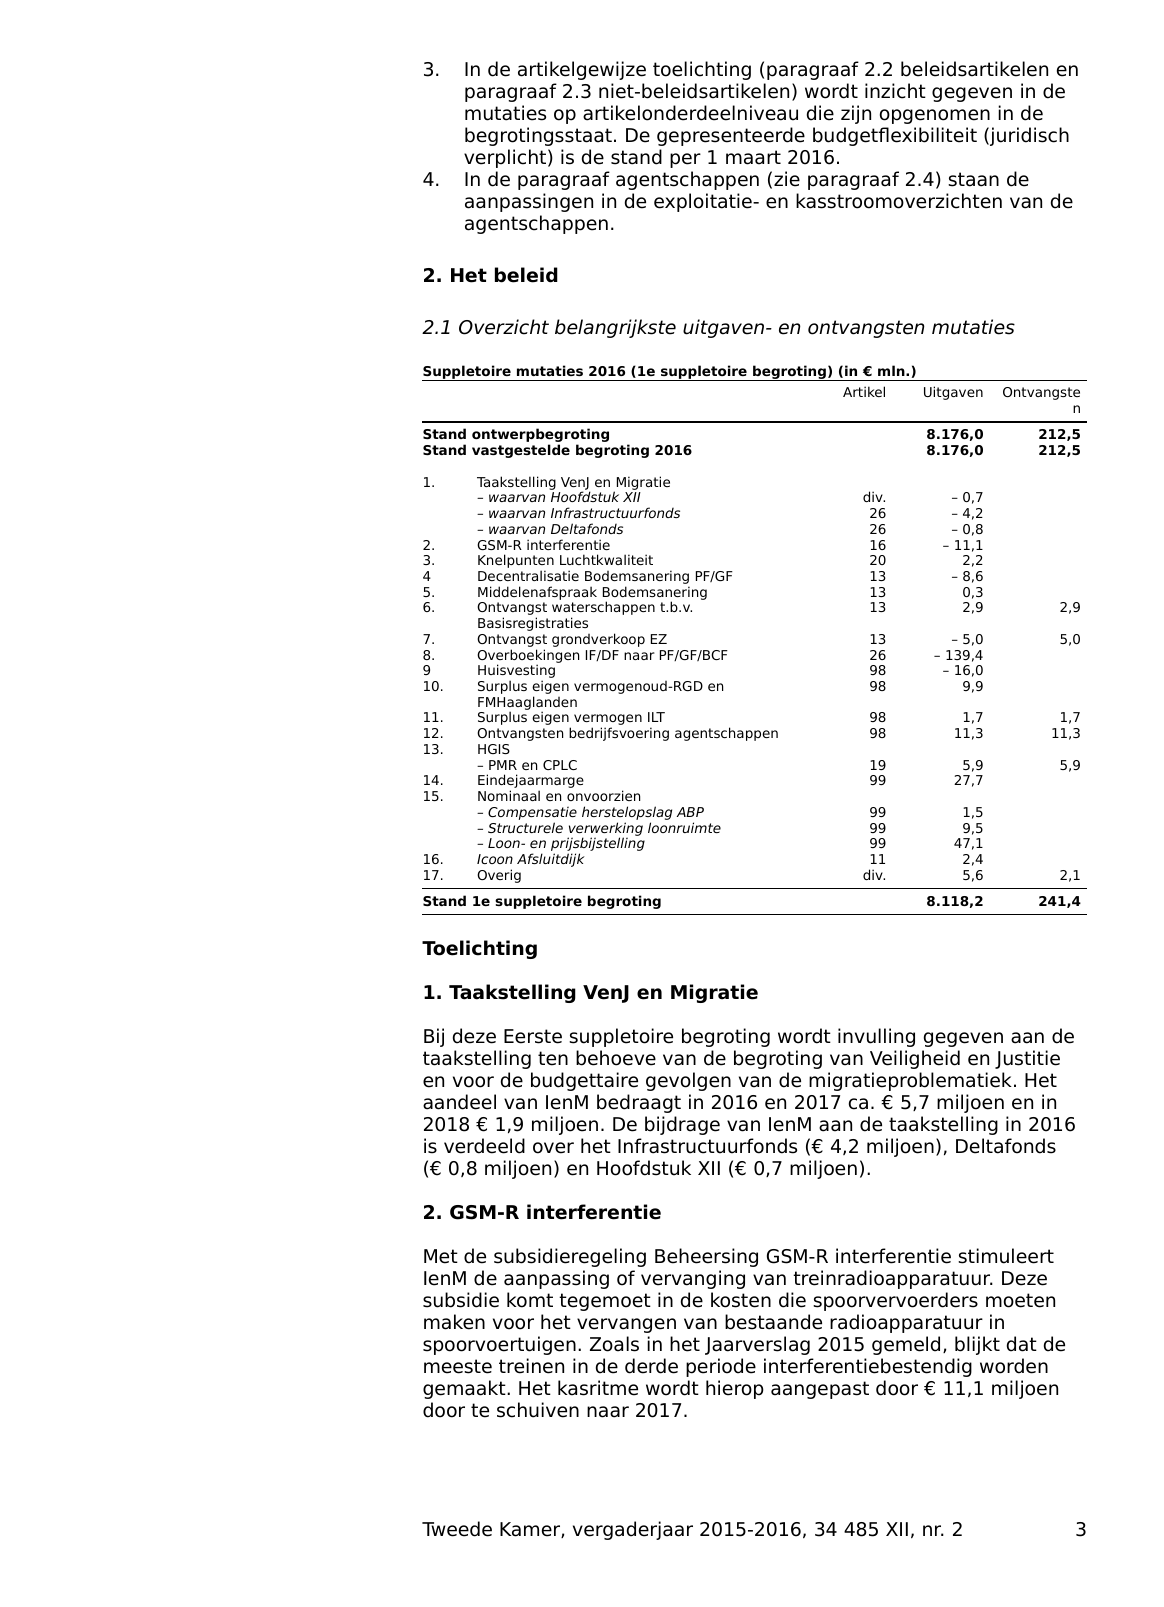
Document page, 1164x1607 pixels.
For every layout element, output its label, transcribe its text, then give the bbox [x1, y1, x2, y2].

table_cell 8. [422, 648, 471, 663]
table_cell Nominaal en onvoorzien [471, 789, 795, 805]
table_cell 9,9 [892, 679, 989, 710]
table_cell Ontvangst grondverkoop EZ [471, 632, 795, 647]
table_cell 212,5 [989, 443, 1087, 459]
table_cell Middelenafspraak Bodemsanering [471, 585, 795, 600]
table_cell 19 [795, 758, 892, 773]
table_cell – waarvan Hoofdstuk XII [471, 490, 795, 506]
table_cell [795, 443, 892, 459]
table_cell [471, 459, 795, 474]
table_cell Decentralisatie Bodemsanering PF/GF [471, 569, 795, 584]
table_cell [989, 789, 1087, 805]
subtitle Toelichting [422, 937, 1087, 959]
table_cell 1,7 [892, 710, 989, 726]
table_cell 14. [422, 773, 471, 789]
table_cell [989, 522, 1087, 537]
table_cell [989, 490, 1087, 506]
table_cell [422, 506, 471, 522]
table_cell – Structurele verwerking loonruimte [471, 820, 795, 836]
table_cell – 139,4 [892, 648, 989, 663]
table_cell [989, 852, 1087, 868]
table_cell HGIS [471, 742, 795, 757]
table_cell [422, 522, 471, 537]
table_cell 16. [422, 852, 471, 868]
table_cell 98 [795, 679, 892, 710]
table_cell 11,3 [892, 726, 989, 742]
table_cell Huisvesting [471, 663, 795, 679]
table_cell 241,4 [989, 889, 1087, 914]
table_cell [795, 423, 892, 443]
table_cell [989, 459, 1087, 474]
table_cell 8.118,2 [892, 889, 989, 914]
table_cell 5,6 [892, 868, 989, 888]
table_cell [422, 836, 471, 852]
table_cell Ontvangsten bedrijfsvoering agentschappen [471, 726, 795, 742]
table_cell – 16,0 [892, 663, 989, 679]
table_cell [892, 742, 989, 757]
table_cell – Compensatie herstelopslag ABP [471, 805, 795, 820]
table_cell Knelpunten Luchtkwaliteit [471, 553, 795, 569]
table_cell 2,9 [892, 600, 989, 632]
table_cell 4 [422, 569, 471, 584]
table_cell – Loon- en prijsbijstelling [471, 836, 795, 852]
table_cell [795, 742, 892, 757]
table_cell 7. [422, 632, 471, 647]
table_cell [989, 553, 1087, 569]
table_cell Overboekingen IF/DF naar PF/GF/BCF [471, 648, 795, 663]
table_cell Ontvangst waterschappen t.b.v. Basisregistraties [471, 600, 795, 632]
table_cell 1,5 [892, 805, 989, 820]
table_cell 5. [422, 585, 471, 600]
table_cell 9,5 [892, 820, 989, 836]
table_cell [989, 648, 1087, 663]
table_cell [795, 889, 892, 914]
subtitle 1. Taakstelling VenJ en Migratie [422, 982, 1087, 1003]
table_cell [422, 459, 471, 474]
table_cell [989, 773, 1087, 789]
table_cell [989, 805, 1087, 820]
table_cell – PMR en CPLC [471, 758, 795, 773]
table_cell 13 [795, 632, 892, 647]
text Met de subsidieregeling Beheersing GSM-R interferentie stimuleert IenM de aanpassing of vervanging van treinradioapparatuur. Deze subsidie komt tegemoet in de kosten die spoorvervoerders moeten maken voor het vervangen van bestaande radioapparatuur in spoorvoertuigen. Zoals in het Jaarverslag 2015 gemeld, blijkt dat de meeste treinen in de derde periode interferentiebestendig worden gemaakt. Het kasritme wordt hierop aangepast door € 11,1 miljoen door te schuiven naar 2017. [422, 1246, 1087, 1422]
table_cell [422, 820, 471, 836]
table_cell [989, 742, 1087, 757]
table_cell – waarvan Infrastructuurfonds [471, 506, 795, 522]
table_cell Ontvangsten [989, 381, 1087, 421]
table_cell Icoon Afsluitdijk [471, 852, 795, 868]
subtitle 2. Het beleid [422, 265, 1087, 287]
table_cell [795, 789, 892, 805]
table_cell [422, 805, 471, 820]
text 3. In de artikelgewijze toelichting (paragraaf 2.2 beleidsartikelen en paragraaf 2.3 niet-beleidsartikelen) wordt inzicht gegeven in de mutaties op artikelonderdeelniveau die zijn opgenomen in de begrotingsstaat. De gepresenteerde budgetflexibiliteit (juridisch verplicht) is de stand per 1 maart 2016. [422, 59, 1087, 169]
table_cell 10. [422, 679, 471, 710]
table_cell 99 [795, 820, 892, 836]
table_cell GSM-R interferentie [471, 537, 795, 553]
subtitle 2.1 Overzicht belangrijkste uitgaven- en ontvangsten mutaties [422, 317, 1087, 339]
table_cell 99 [795, 773, 892, 789]
table_cell 212,5 [989, 423, 1087, 443]
table_cell 11 [795, 852, 892, 868]
table_cell 11,3 [989, 726, 1087, 742]
table_cell 8.176,0 [892, 443, 989, 459]
table_cell Surplus eigen vermogen ILT [471, 710, 795, 726]
table_cell Stand vastgestelde begroting 2016 [422, 443, 795, 459]
table_cell – 8,6 [892, 569, 989, 584]
table_cell Uitgaven [892, 381, 989, 421]
table_cell – 0,7 [892, 490, 989, 506]
table_cell [989, 820, 1087, 836]
table_cell 26 [795, 648, 892, 663]
table_cell Overig [471, 868, 795, 888]
text 4. In de paragraaf agentschappen (zie paragraaf 2.4) staan de aanpassingen in de exploitatie- en kasstroomoverzichten van de agentschappen. [422, 169, 1087, 235]
table_cell Stand 1e suppletoire begroting [422, 889, 795, 914]
table_cell [989, 836, 1087, 852]
table_cell 11. [422, 710, 471, 726]
table_cell 6. [422, 600, 471, 632]
table_cell [989, 506, 1087, 522]
table_cell 13 [795, 569, 892, 584]
table_cell 98 [795, 710, 892, 726]
table_cell 16 [795, 537, 892, 553]
table_cell 3. [422, 553, 471, 569]
table_cell Taakstelling VenJ en Migratie [471, 474, 795, 490]
table_cell 99 [795, 805, 892, 820]
table_cell [471, 381, 795, 421]
table_cell 5,9 [989, 758, 1087, 773]
table_cell [989, 569, 1087, 584]
table_cell 8.176,0 [892, 423, 989, 443]
table_cell Artikel [795, 381, 892, 421]
table_cell 0,3 [892, 585, 989, 600]
table_cell 13 [795, 585, 892, 600]
table_cell Stand ontwerpbegroting [422, 423, 795, 443]
table_cell 98 [795, 663, 892, 679]
table_cell div. [795, 490, 892, 506]
table_cell [989, 474, 1087, 490]
table_cell 2,4 [892, 852, 989, 868]
table_cell – 11,1 [892, 537, 989, 553]
table_cell [422, 758, 471, 773]
table_cell 47,1 [892, 836, 989, 852]
text Bij deze Eerste suppletoire begroting wordt invulling gegeven aan de taakstelling ten behoeve van de begroting van Veiligheid en Justitie en voor de budgettaire gevolgen van de migratieproblematiek. Het aandeel van IenM bedraagt in 2016 en 2017 ca. € 5,7 miljoen en in 2018 € 1,9 miljoen. De bijdrage van IenM aan de taakstelling in 2016 is verdeeld over het Infrastructuurfonds (€ 4,2 miljoen), Deltafonds (€ 0,8 miljoen) en Hoofdstuk XII (€ 0,7 miljoen). [422, 1026, 1087, 1179]
table_cell [795, 474, 892, 490]
table_cell – 4,2 [892, 506, 989, 522]
table_cell [892, 789, 989, 805]
table_cell [422, 381, 471, 421]
table_cell 2,9 [989, 600, 1087, 632]
table_cell 98 [795, 726, 892, 742]
table_cell 1,7 [989, 710, 1087, 726]
table_cell [989, 537, 1087, 553]
table_cell 26 [795, 506, 892, 522]
table_cell [989, 585, 1087, 600]
table_cell 5,0 [989, 632, 1087, 647]
table_cell – waarvan Deltafonds [471, 522, 795, 537]
table_cell 26 [795, 522, 892, 537]
table_cell [989, 679, 1087, 710]
table_cell 2,1 [989, 868, 1087, 888]
table_cell [795, 459, 892, 474]
table_cell 5,9 [892, 758, 989, 773]
table_cell 13. [422, 742, 471, 757]
table_cell div. [795, 868, 892, 888]
table_cell [989, 663, 1087, 679]
table_cell 12. [422, 726, 471, 742]
table_cell 2,2 [892, 553, 989, 569]
table_cell 2. [422, 537, 471, 553]
table_cell Eindejaarmarge [471, 773, 795, 789]
table_cell [892, 474, 989, 490]
table_cell Surplus eigen vermogenoud-RGD en FMHaaglanden [471, 679, 795, 710]
table_cell 17. [422, 868, 471, 888]
table_cell 20 [795, 553, 892, 569]
table_cell – 5,0 [892, 632, 989, 647]
table_cell – 0,8 [892, 522, 989, 537]
table_cell [892, 459, 989, 474]
table_cell 15. [422, 789, 471, 805]
table_header Suppletoire mutaties 2016 (1e suppletoire begroting) (in € mln.) [422, 364, 1087, 379]
table_cell [422, 490, 471, 506]
table_cell 99 [795, 836, 892, 852]
table_cell 9 [422, 663, 471, 679]
table_cell 27,7 [892, 773, 989, 789]
subtitle 2. GSM-R interferentie [422, 1202, 1087, 1224]
table_cell 13 [795, 600, 892, 632]
table_cell 1. [422, 474, 471, 490]
